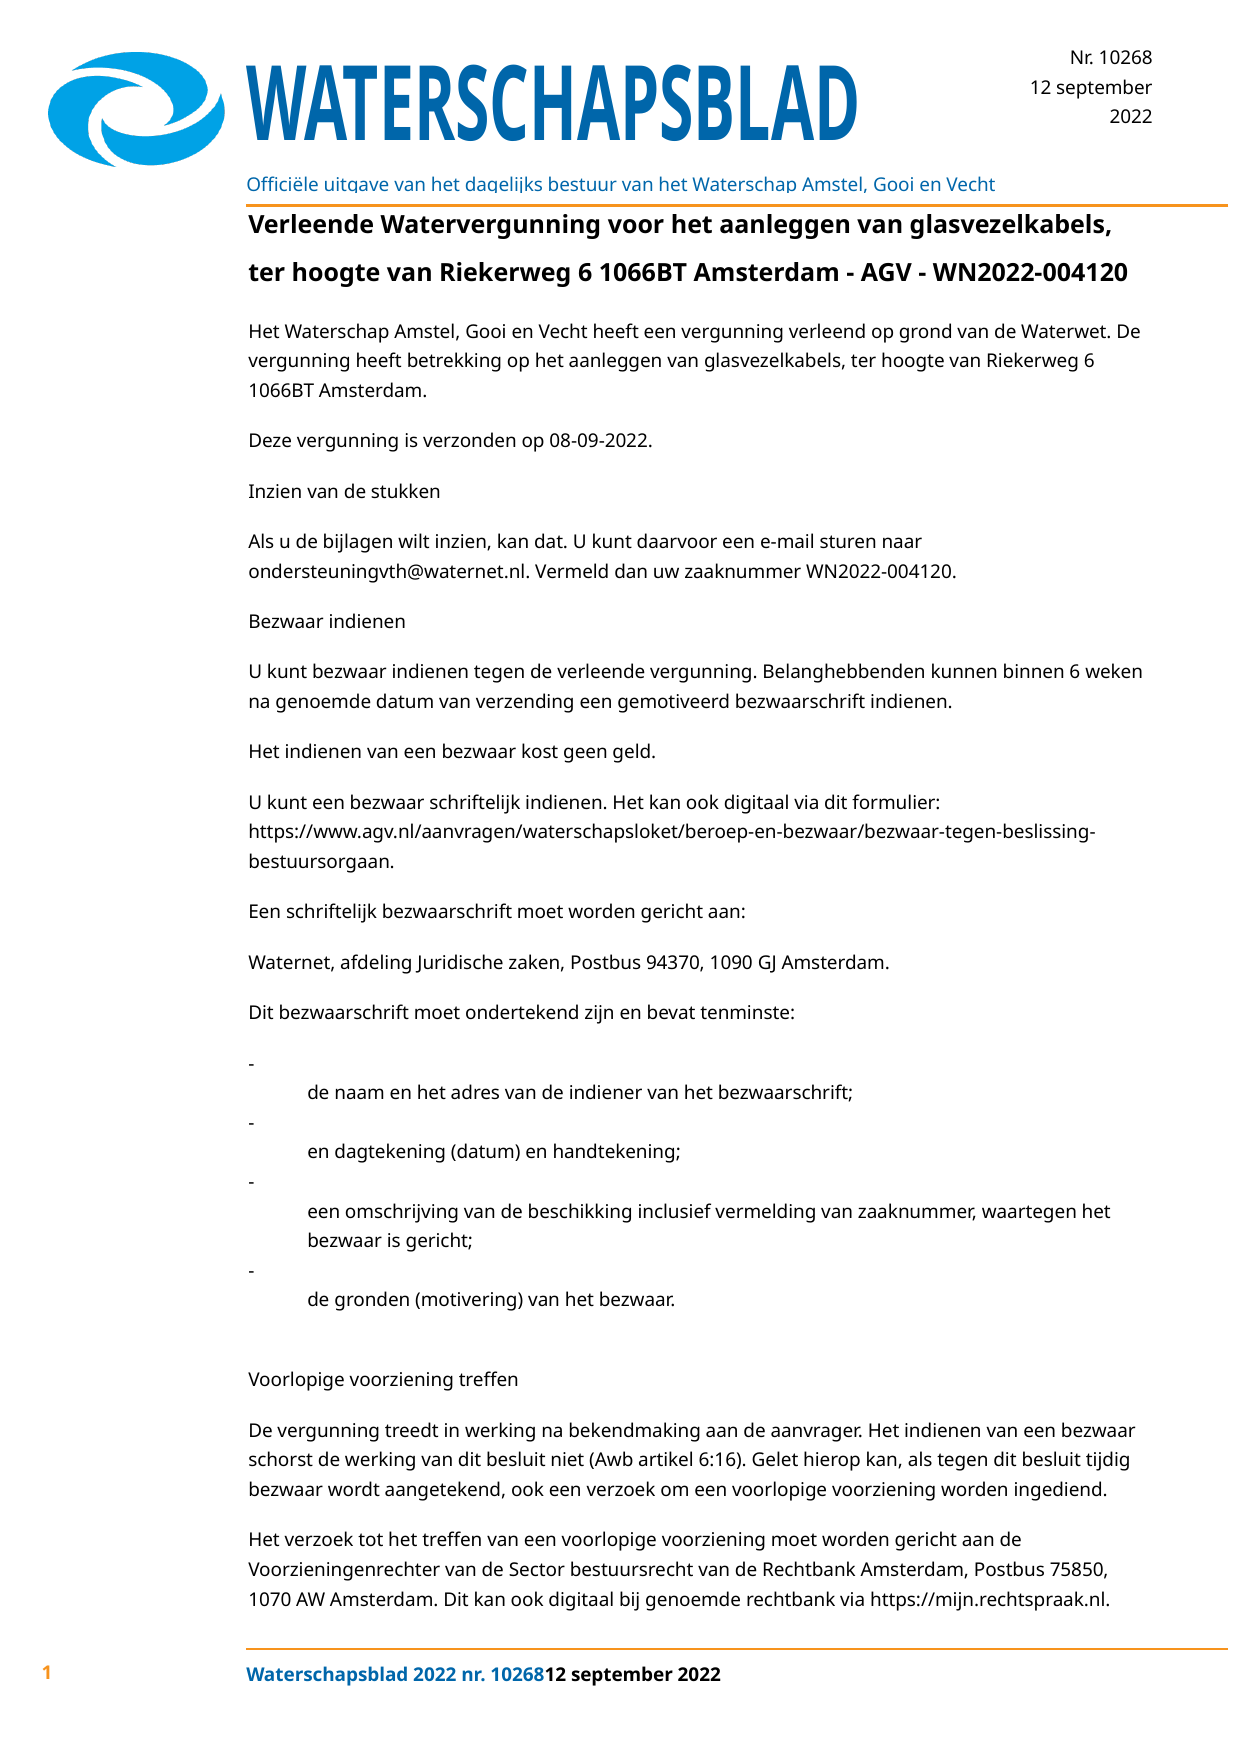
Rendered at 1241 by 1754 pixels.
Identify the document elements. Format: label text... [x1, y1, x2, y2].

picture [41, 47, 231, 172]
text De vergunning treedt in werking na bekendmaking aan de aanvrager. Het indienen van een bezwaar schorst de werking van dit besluit niet (Awb artikel 6:16). Gelet hierop kan, als tegen dit besluit tijdig bezwaar wordt aangetekend, ook een verzoek om een voorlopige voorziening worden ingediend. [248, 1417, 1152, 1502]
text Deze vergunning is verzonden op 08-09-2022. [248, 427, 1152, 453]
text U kunt bezwaar indienen tegen de verleende vergunning. Belanghebbenden kunnen binnen 6 weken na genoemde datum van verzending een gemotiveerd bezwaarschrift indienen. [248, 659, 1152, 714]
text Bezwaar indienen [248, 608, 1152, 634]
text Inzien van de stukken [248, 478, 1152, 504]
list de naam en het adres van de indiener van het bezwaarschrift; [248, 1079, 1152, 1105]
text Als u de bijlagen wilt inzien, kan dat. U kunt daarvoor een e-mail sturen naar ondersteuningvth@waternet.nl. Vermeld dan uw zaaknummer WN2022-004120. [248, 528, 1152, 584]
text Het indienen van een bezwaar kost geen geld. [248, 739, 1152, 764]
text Voorlopige voorziening treffen [248, 1367, 1152, 1392]
list een omschrijving van de beschikking inclusief vermelding van zaaknummer, waartegen het bezwaar is gericht; [248, 1198, 1152, 1253]
text Verleende Watervergunning voor het aanleggen van glasvezelkabels, ter hoogte van Riekerweg 6 1066BT Amsterdam - AGV - WN2022-004120 [248, 207, 1152, 288]
text Het verzoek tot het treffen van een voorlopige voorziening moet worden gericht aan de Voorzieningenrechter van de Sector bestuursrecht van de Rechtbank Amsterdam, Postbus 75850, 1070 AW Amsterdam. Dit kan ook digitaal bij genoemde rechtbank via https://mijn.rechtspraak.nl. [248, 1527, 1152, 1612]
text Het Waterschap Amstel, Gooi en Vecht heeft een vergunning verleend op grond van de Waterwet. De vergunning heeft betrekking op het aanleggen van glasvezelkabels, ter hoogte van Riekerweg 6 1066BT Amsterdam. [248, 318, 1152, 403]
text U kunt een bezwaar schriftelijk indienen. Het kan ook digitaal via dit formulier: https://www.agv.nl/aanvragen/waterschapsloket/beroep-en-bezwaar/bezwaar-tegen-beslissing-bestuursorgaan. [248, 789, 1152, 874]
text Dit bezwaarschrift moet ondertekend zijn en bevat tenminste: [248, 999, 1152, 1025]
text Waternet, afdeling Juridische zaken, Postbus 94370, 1090 GJ Amsterdam. [248, 949, 1152, 975]
list en dagtekening (datum) en handtekening; [248, 1139, 1152, 1164]
text Een schriftelijk bezwaarschrift moet worden gericht aan: [248, 899, 1152, 924]
list de gronden (motivering) van het bezwaar. [248, 1287, 1152, 1312]
